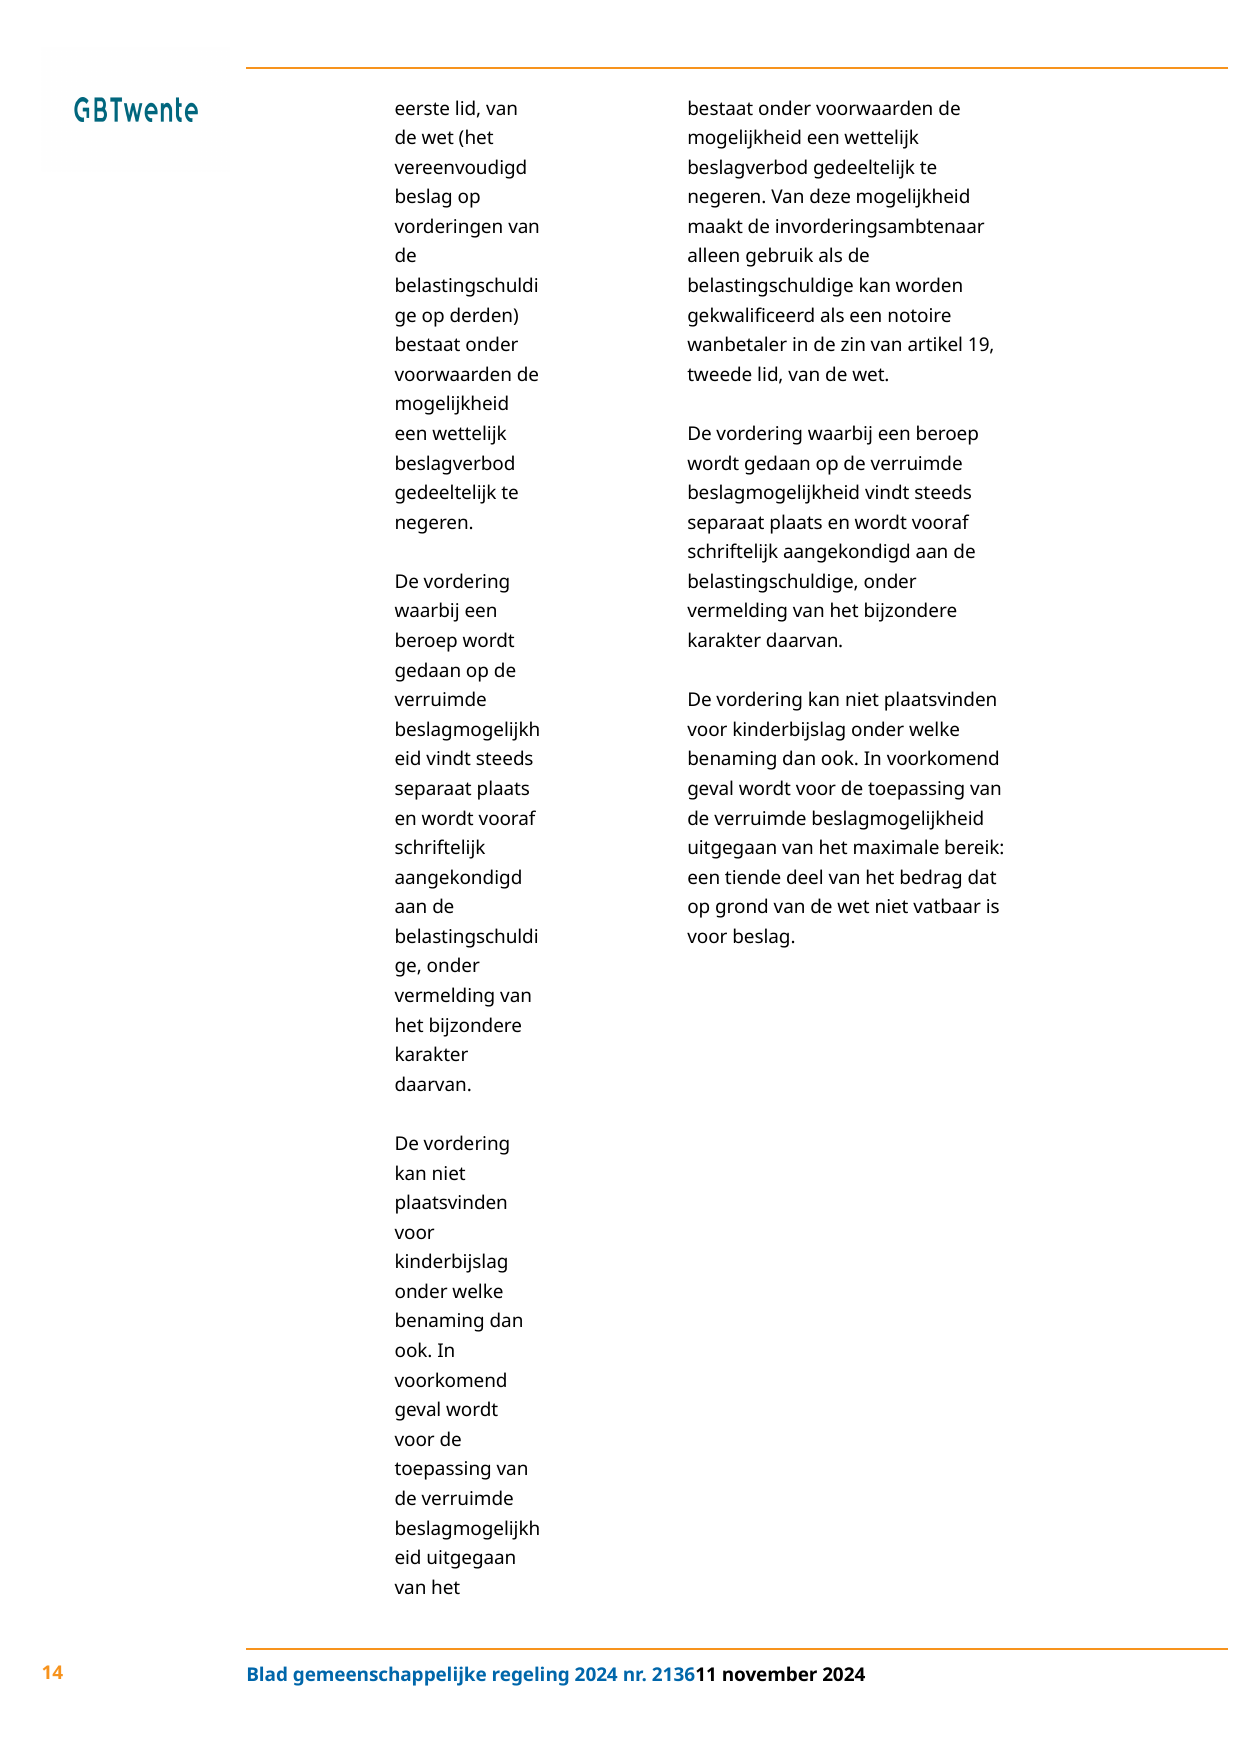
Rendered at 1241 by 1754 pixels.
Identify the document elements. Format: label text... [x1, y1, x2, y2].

table_cell [1005, 95, 1152, 1600]
table_cell eerste lid, van de wet (het vereenvoudigd beslag op vorderingen van de belastingschuldige op derden) bestaat onder voorwaarden de mogelijkheid een wettelijk beslagverbod gedeeltelijk te negeren. De vordering waarbij een beroep wordt gedaan op de verruimde beslagmogelijkheid vindt steeds separaat plaats en wordt vooraf schriftelijk aangekondigd aan de belastingschuldige, onder vermelding van het bijzondere karakter daarvan. De vordering kan niet plaatsvinden voor kinderbijslag onder welke benaming dan ook. In voorkomend geval wordt voor de toepassing van de verruimde beslagmogelijkheid uitgegaan van het [394, 95, 541, 1600]
picture [41, 47, 231, 172]
table_cell bestaat onder voorwaarden de mogelijkheid een wettelijk beslagverbod gedeeltelijk te negeren. Van deze mogelijkheid maakt de invorderingsambtenaar alleen gebruik als de belastingschuldige kan worden gekwalificeerd als een notoire wanbetaler in de zin van artikel 19, tweede lid, van de wet. De vordering waarbij een beroep wordt gedaan op de verruimde beslagmogelijkheid vindt steeds separaat plaats en wordt vooraf schriftelijk aangekondigd aan de belastingschuldige, onder vermelding van het bijzondere karakter daarvan. De vordering kan niet plaatsvinden voor kinderbijslag onder welke benaming dan ook. In voorkomend geval wordt voor de toepassing van de verruimde beslagmogelijkheid uitgegaan van het maximale bereik: een tiende deel van het bedrag dat op grond van de wet niet vatbaar is voor beslag. [687, 95, 1005, 1600]
table_cell [248, 95, 394, 1600]
table_cell [541, 95, 687, 1600]
